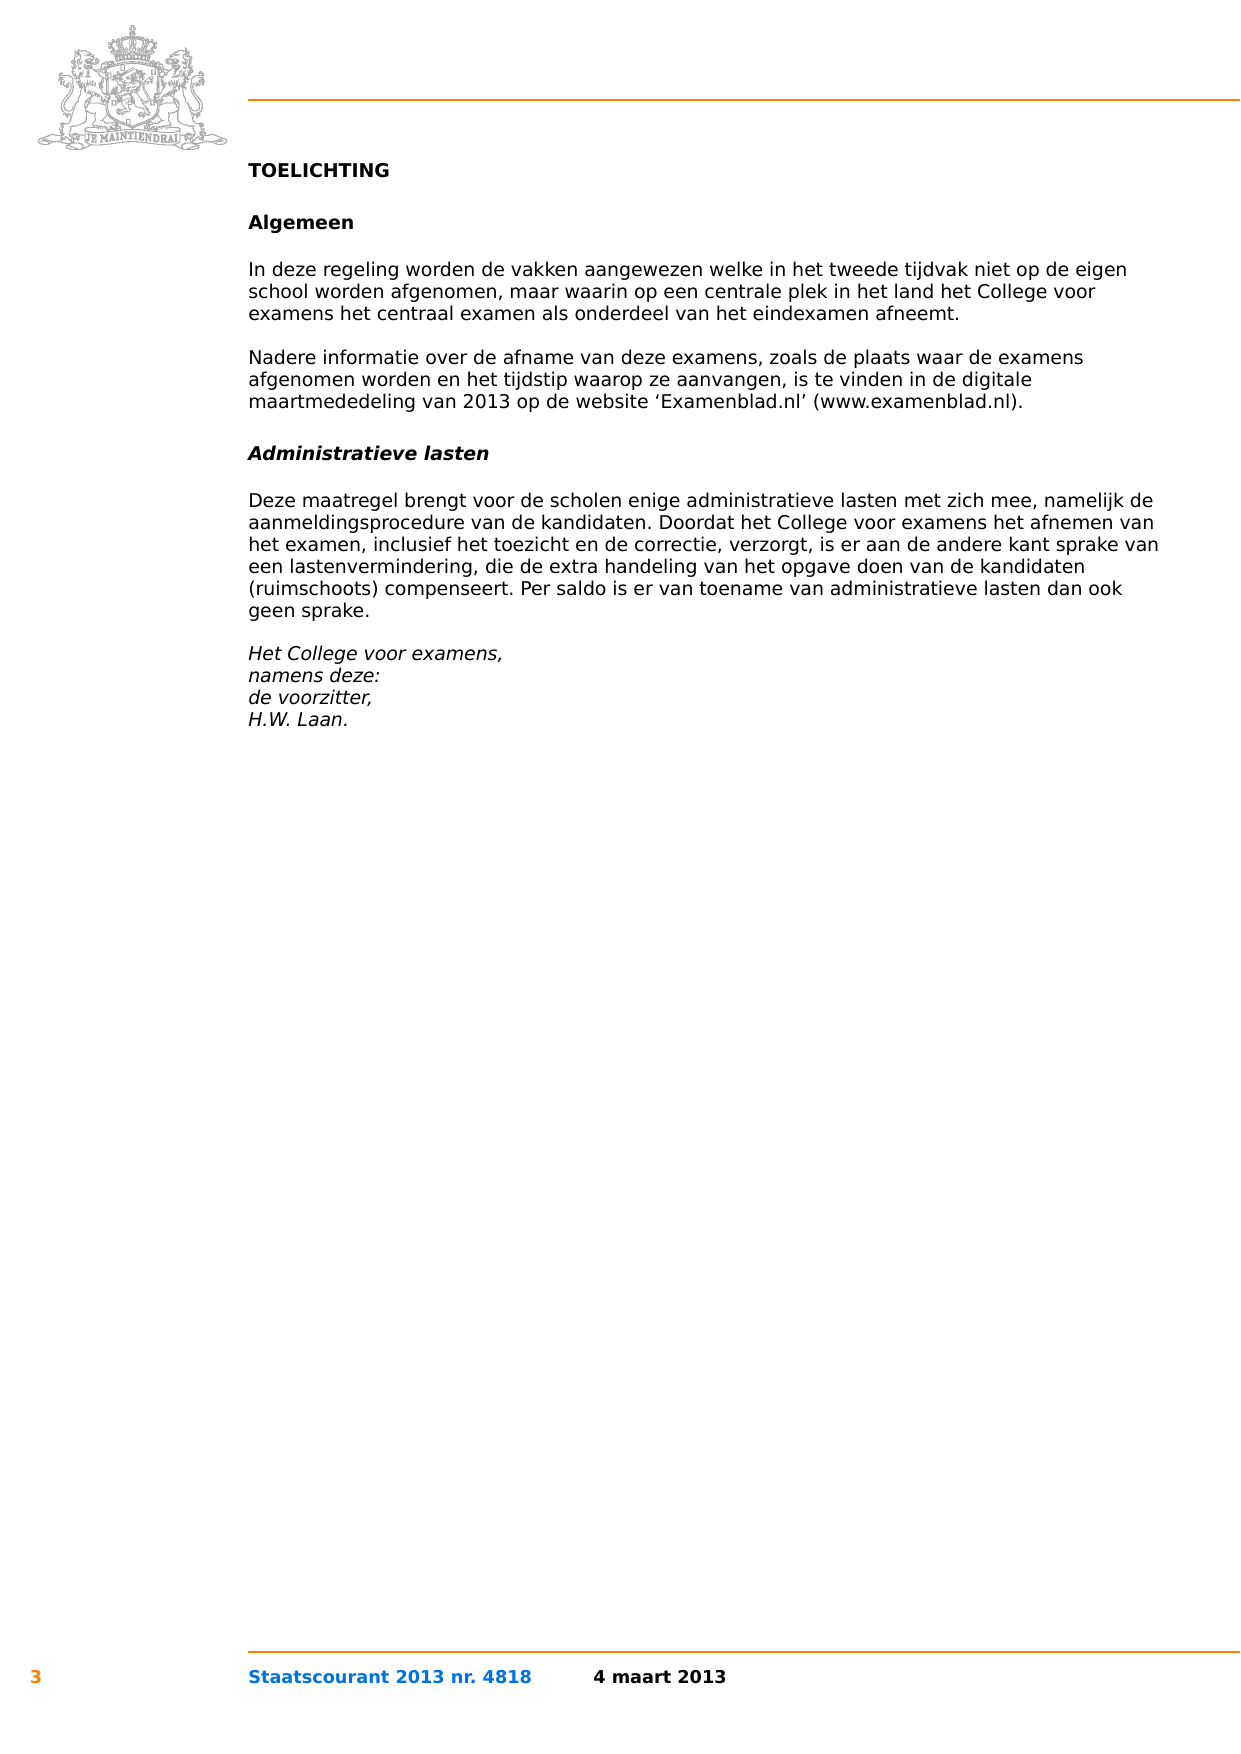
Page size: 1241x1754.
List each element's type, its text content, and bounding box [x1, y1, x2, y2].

text Nadere informatie over de afname van deze examens, zoals de plaats waar de examens afgenomen worden en het tijdstip waarop ze aanvangen, is te vinden in de digitale maartmededeling van 2013 op de website ‘Examenblad.nl’ (www.examenblad.nl). [248, 347, 1163, 413]
text In deze regeling worden de vakken aangewezen welke in het tweede tijdvak niet op de eigen school worden afgenomen, maar waarin op een centrale plek in het land het College voor examens het centraal examen als onderdeel van het eindexamen afneemt. [248, 259, 1163, 325]
subtitle Algemeen [248, 212, 1163, 234]
subtitle TOELICHTING [248, 160, 1163, 182]
picture [38, 25, 227, 150]
text Deze maatregel brengt voor de scholen enige administratieve lasten met zich mee, namelijk de aanmeldingsprocedure van de kandidaten. Doordat het College voor examens het afnemen van het examen, inclusief het toezicht en de correctie, verzorgt, is er aan de andere kant sprake van een lastenvermindering, die de extra handeling van het opgave doen van de kandidaten (ruimschoots) compenseert. Per saldo is er van toename van administratieve lasten dan ook geen sprake. [248, 489, 1163, 621]
text Het College voor examens, namens deze: de voorzitter, H.W. Laan. [248, 643, 1163, 731]
subtitle Administratieve lasten [248, 443, 1163, 464]
